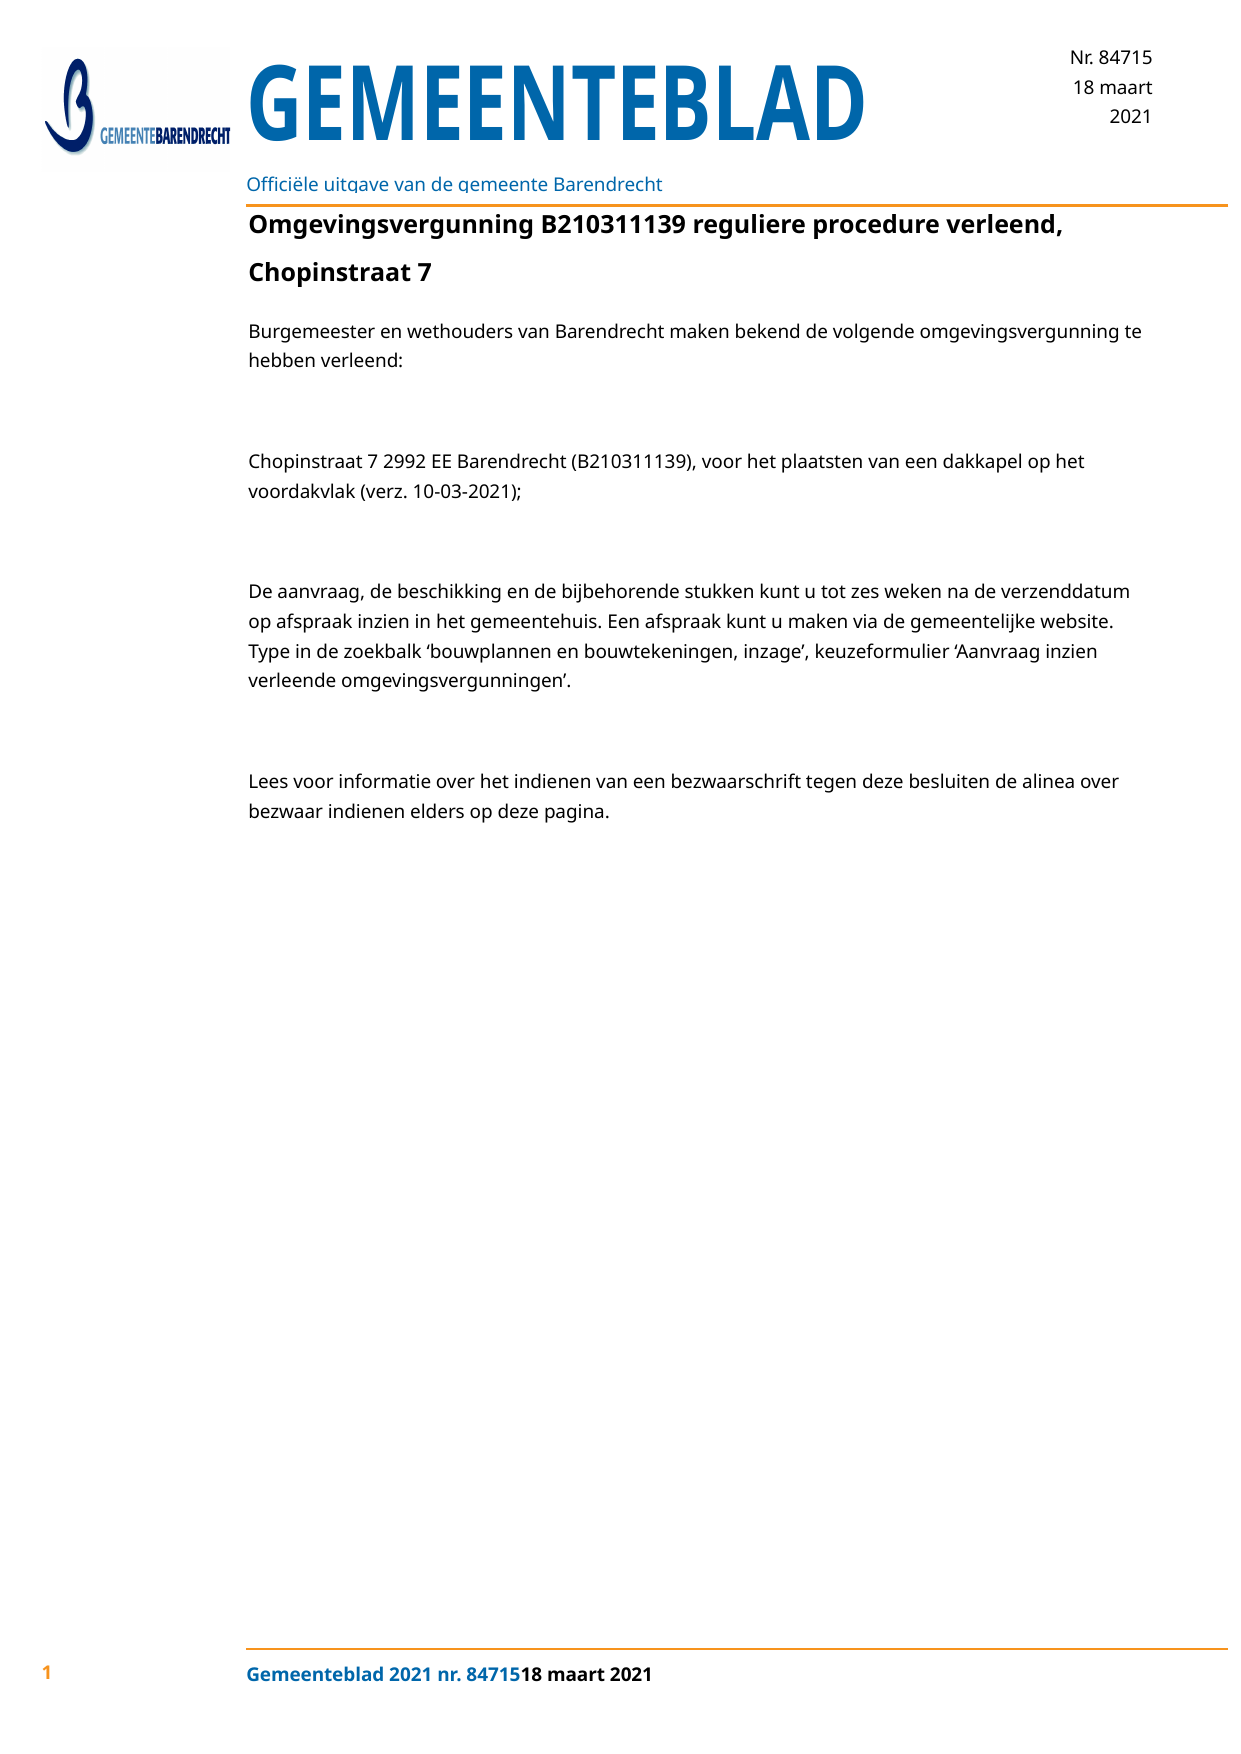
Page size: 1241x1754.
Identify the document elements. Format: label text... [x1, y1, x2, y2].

text De aanvraag, de beschikking en de bijbehorende stukken kunt u tot zes weken na de verzenddatum op afspraak inzien in het gemeentehuis. Een afspraak kunt u maken via de gemeentelijke website. Type in de zoekbalk ‘bouwplannen en bouwtekeningen, inzage’, keuzeformulier ‘Aanvraag inzien verleende omgevingsvergunningen’. [248, 579, 1152, 693]
text Burgemeester en wethouders van Barendrecht maken bekend de volgende omgevingsvergunning te hebben verleend: [248, 318, 1152, 373]
text Omgevingsvergunning B210311139 reguliere procedure verleend, Chopinstraat 7 [248, 207, 1152, 288]
text Chopinstraat 7 2992 EE Barendrecht (B210311139), voor het plaatsten van een dakkapel op het voordakvlak (verz. 10-03-2021); [248, 448, 1152, 504]
picture [41, 47, 231, 172]
text Lees voor informatie over het indienen van een bezwaarschrift tegen deze besluiten de alinea over bezwaar indienen elders op deze pagina. [248, 768, 1152, 824]
